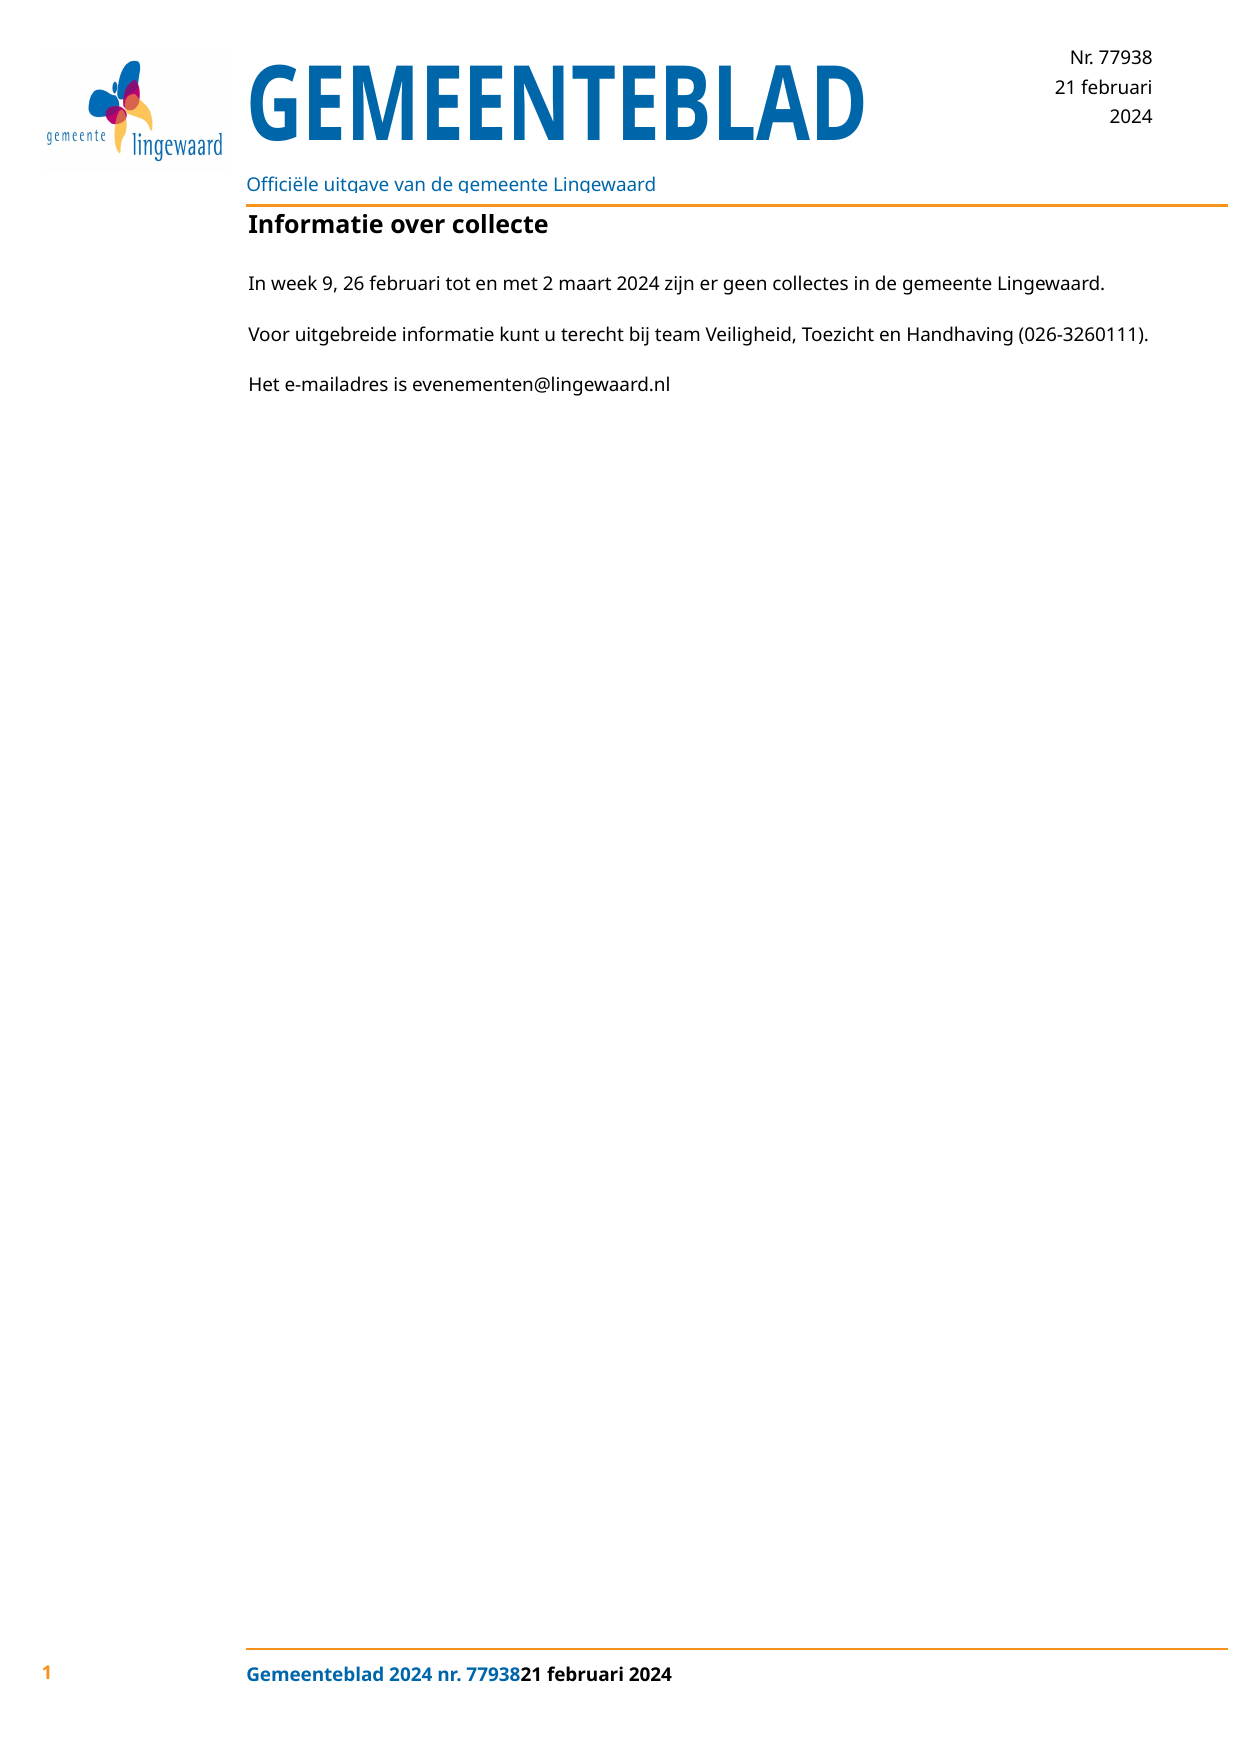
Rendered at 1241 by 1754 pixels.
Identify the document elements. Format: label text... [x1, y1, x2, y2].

picture [41, 47, 231, 172]
text In week 9, 26 februari tot en met 2 maart 2024 zijn er geen collectes in de gemeente Lingewaard. [248, 270, 1152, 296]
text Voor uitgebreide informatie kunt u terecht bij team Veiligheid, Toezicht en Handhaving (026-3260111). [248, 321, 1152, 346]
text Het e-mailadres is evenementen@lingewaard.nl [248, 371, 1152, 397]
text Informatie over collecte [248, 207, 1152, 241]
